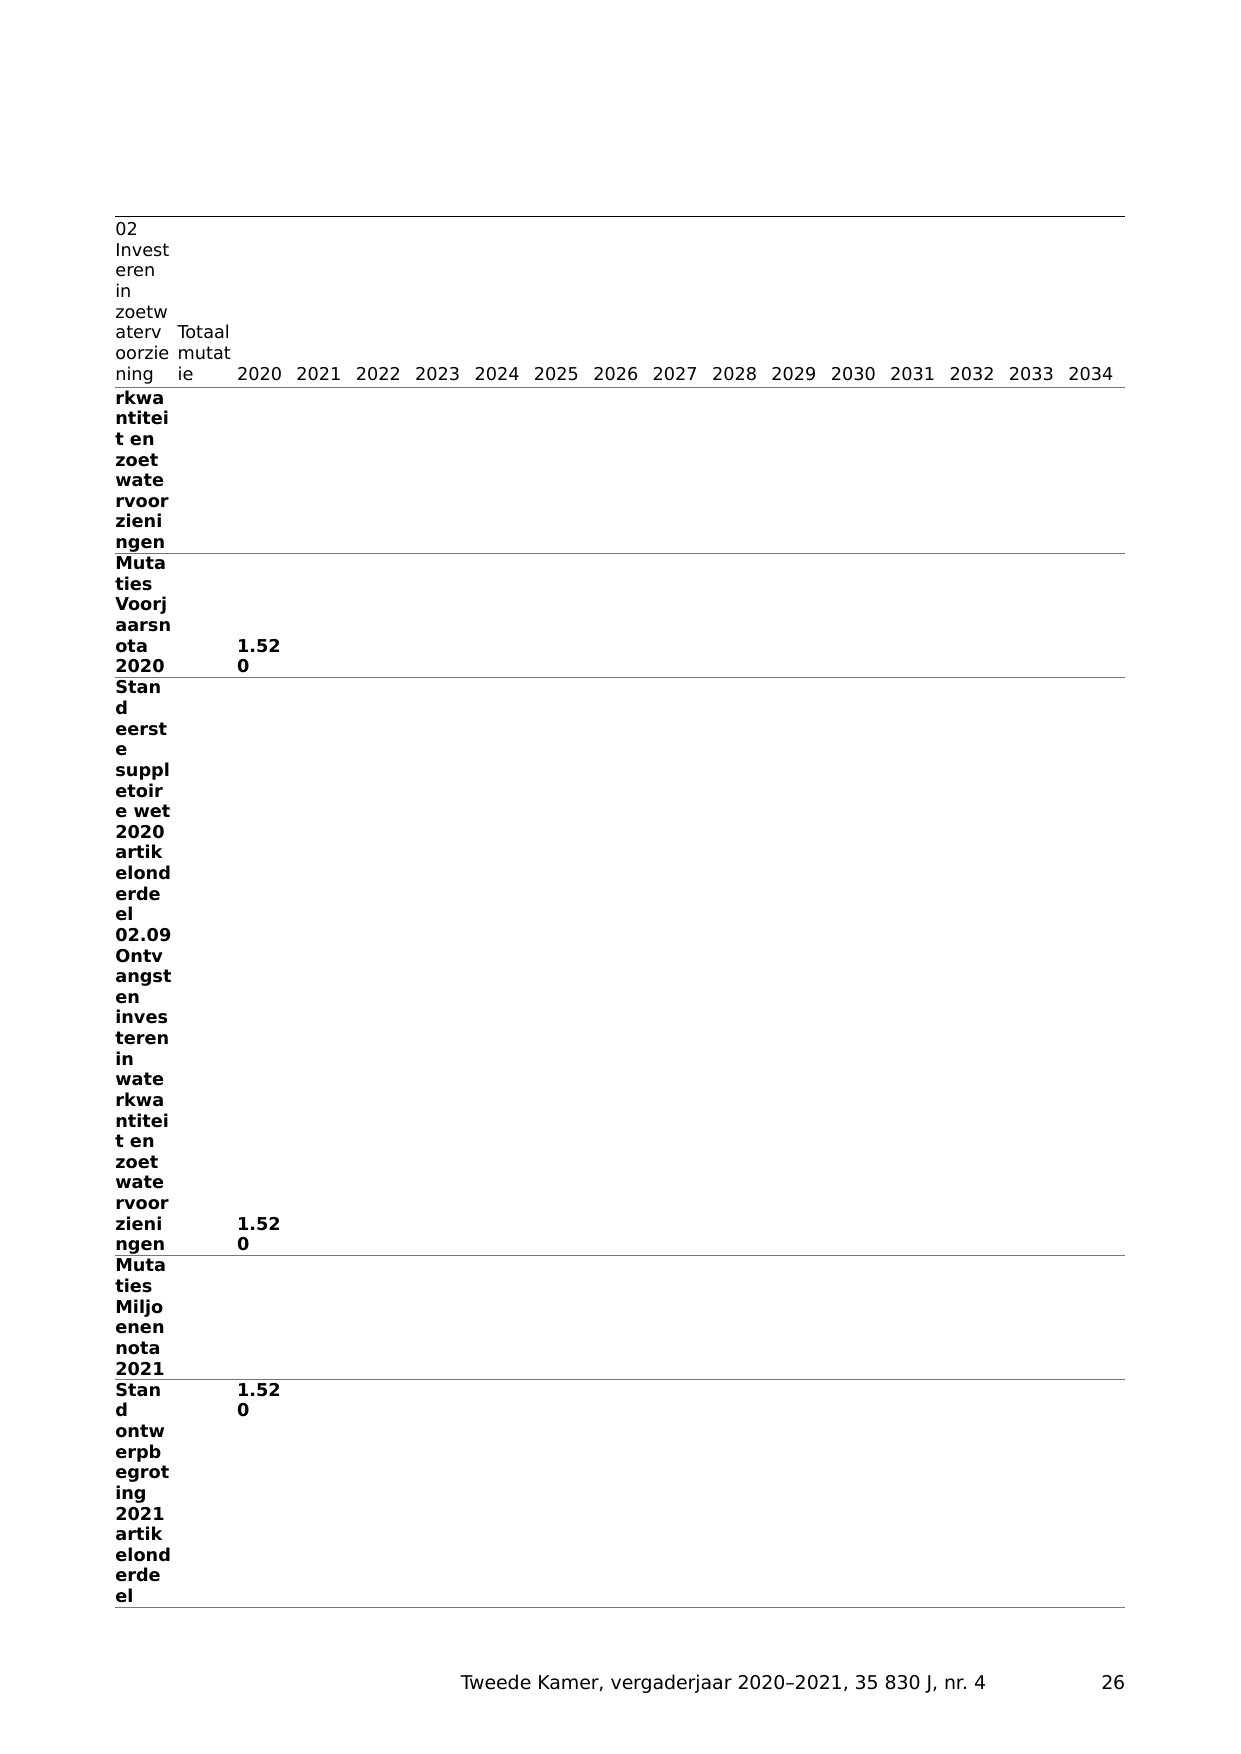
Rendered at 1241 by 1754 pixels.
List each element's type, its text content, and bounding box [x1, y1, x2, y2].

table_cell [828, 388, 887, 553]
table_cell [590, 388, 649, 553]
table_cell 2026 [590, 217, 649, 387]
table_cell [946, 678, 1006, 1255]
table_cell 2021 [293, 217, 353, 387]
table_cell [175, 1380, 234, 1607]
table_cell [768, 388, 828, 553]
table_cell [946, 1256, 1006, 1379]
table_cell 1.520 [234, 554, 293, 677]
table_cell 2023 [412, 217, 471, 387]
table_cell [1006, 1256, 1065, 1379]
table_cell [768, 678, 828, 1255]
table_cell [709, 678, 768, 1255]
table_cell [1065, 1256, 1125, 1379]
table_cell 2034 [1065, 217, 1125, 387]
table_cell [709, 554, 768, 677]
table_cell [828, 554, 887, 677]
table_cell [353, 388, 412, 553]
table_cell [1065, 554, 1125, 677]
table_cell 1.520 [234, 678, 293, 1255]
table_cell 2024 [471, 217, 531, 387]
table_cell [828, 678, 887, 1255]
table_cell [650, 388, 709, 553]
table_cell [531, 388, 590, 553]
table_cell [353, 1256, 412, 1379]
table_cell [471, 554, 531, 677]
table_cell [650, 1380, 709, 1607]
table_cell [709, 1256, 768, 1379]
table_cell [293, 678, 353, 1255]
table_cell [353, 678, 412, 1255]
table_cell 2030 [828, 217, 887, 387]
table_cell [768, 554, 828, 677]
table_cell [590, 554, 649, 677]
table_cell 2028 [709, 217, 768, 387]
table_cell [768, 1256, 828, 1379]
table_cell 02 Investeren in zoetwatervoorziening [115, 217, 174, 387]
table_cell [887, 388, 946, 553]
table_cell [768, 1380, 828, 1607]
table_cell [471, 1256, 531, 1379]
table_cell [887, 554, 946, 677]
table_cell [531, 678, 590, 1255]
table_cell 2027 [650, 217, 709, 387]
table_cell [650, 678, 709, 1255]
table_cell [471, 388, 531, 553]
table_cell [471, 1380, 531, 1607]
table_cell [412, 388, 471, 553]
table_cell rkwantiteit en zoetwatervoorzieningen [115, 388, 174, 553]
table_cell Totaal mutatie [175, 217, 234, 387]
table_cell [650, 554, 709, 677]
table_cell [590, 1256, 649, 1379]
table_cell Mutaties Miljoenennota 2021 [115, 1256, 174, 1379]
table_cell [590, 678, 649, 1255]
table_cell [175, 678, 234, 1255]
table_cell [1006, 388, 1065, 553]
table_cell 1.520 [234, 1380, 293, 1607]
table_cell [293, 554, 353, 677]
table_cell [709, 388, 768, 553]
table_cell [175, 1256, 234, 1379]
table_cell [531, 1256, 590, 1379]
table_cell [471, 678, 531, 1255]
table_cell [175, 388, 234, 553]
table_cell [531, 1380, 590, 1607]
table_cell [353, 1380, 412, 1607]
table_cell [1006, 554, 1065, 677]
table_cell [531, 554, 590, 677]
table_cell [412, 678, 471, 1255]
table_cell [234, 1256, 293, 1379]
table_cell Stand eerste suppletoire wet 2020 artikelonderdeel 02.09 Ontvangsten investeren in waterkwantiteit en zoetwatervoorzieningen [115, 678, 174, 1255]
table_cell [234, 388, 293, 553]
table_cell [709, 1380, 768, 1607]
table_cell [1065, 678, 1125, 1255]
table_cell 2032 [946, 217, 1006, 387]
table_cell [412, 1380, 471, 1607]
table_cell [293, 388, 353, 553]
table_cell [887, 1256, 946, 1379]
table_cell [887, 678, 946, 1255]
table_cell [590, 1380, 649, 1607]
table_cell [946, 1380, 1006, 1607]
table_cell 2025 [531, 217, 590, 387]
table_cell 2029 [768, 217, 828, 387]
table_cell [1006, 1380, 1065, 1607]
table_cell 2033 [1006, 217, 1065, 387]
table_cell 2020 [234, 217, 293, 387]
table_cell Mutaties Voorjaarsnota 2020 [115, 554, 174, 677]
table_cell [175, 554, 234, 677]
table_cell [412, 1256, 471, 1379]
table_cell [946, 554, 1006, 677]
table_cell [293, 1380, 353, 1607]
table_cell [887, 1380, 946, 1607]
table_cell [650, 1256, 709, 1379]
table_cell Stand ontwerpbegroting 2021 artikelonderdeel [115, 1380, 174, 1607]
table_cell [1065, 388, 1125, 553]
table_cell [828, 1380, 887, 1607]
table_cell [293, 1256, 353, 1379]
table_cell 2031 [887, 217, 946, 387]
table_cell [1065, 1380, 1125, 1607]
table_cell [1006, 678, 1065, 1255]
table_cell [828, 1256, 887, 1379]
table_cell [353, 554, 412, 677]
table_cell [412, 554, 471, 677]
table_header Tabel 2 [115, 191, 1125, 216]
table_cell [946, 388, 1006, 553]
table_cell 2022 [353, 217, 412, 387]
